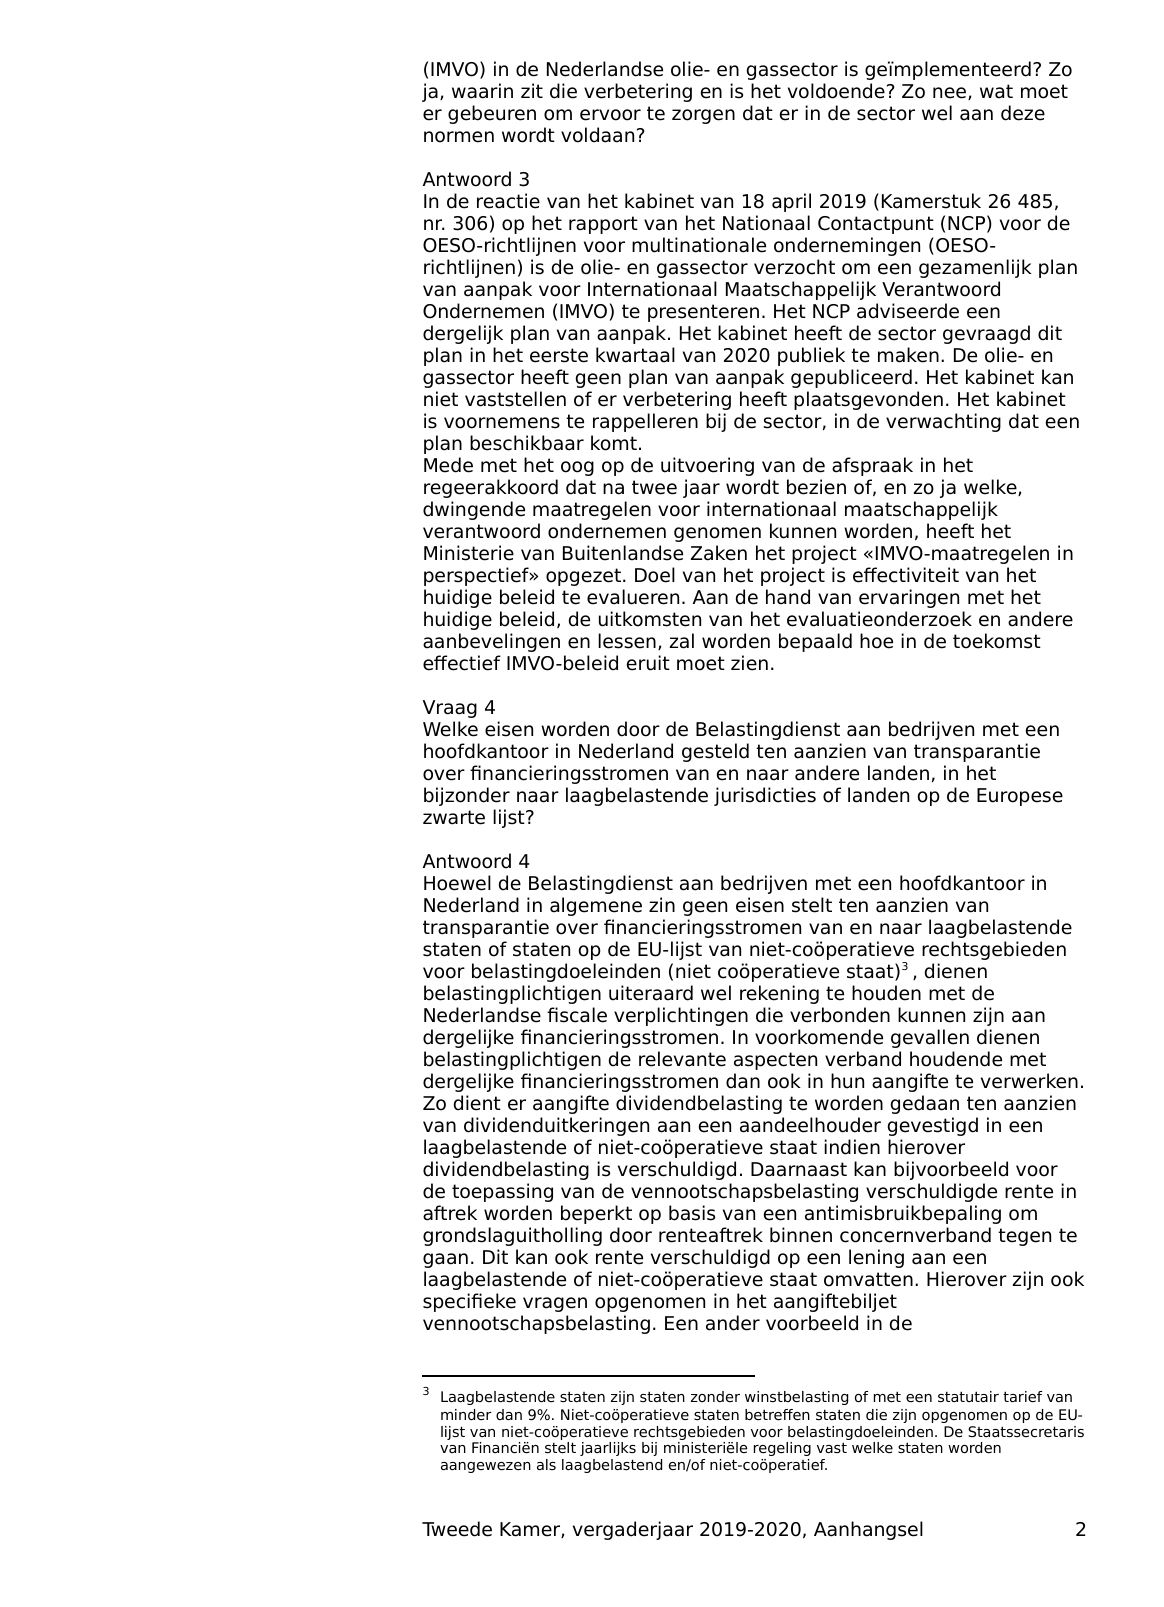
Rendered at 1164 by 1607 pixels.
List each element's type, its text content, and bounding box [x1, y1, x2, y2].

text Vraag 4 [422, 697, 1087, 719]
text Antwoord 4 [422, 851, 1087, 873]
text In de reactie van het kabinet van 18 april 2019 (Kamerstuk 26 485, nr. 306) op het rapport van het Nationaal Contactpunt (NCP) voor de OESO-richtlijnen voor multinationale ondernemingen (OESO-richtlijnen) is de olie- en gassector verzocht om een gezamenlijk plan van aanpak voor Internationaal Maatschappelijk Verantwoord Ondernemen (IMVO) te presenteren. Het NCP adviseerde een dergelijk plan van aanpak. Het kabinet heeft de sector gevraagd dit plan in het eerste kwartaal van 2020 publiek te maken. De olie- en gassector heeft geen plan van aanpak gepubliceerd. Het kabinet kan niet vaststellen of er verbetering heeft plaatsgevonden. Het kabinet is voornemens te rappelleren bij de sector, in de verwachting dat een plan beschikbaar komt. [422, 191, 1087, 455]
text Zo dient er aangifte dividendbelasting te worden gedaan ten aanzien van dividenduitkeringen aan een aandeelhouder gevestigd in een laagbelastende of niet-coöperatieve staat indien hierover dividendbelasting is verschuldigd. Daarnaast kan bijvoorbeeld voor de toepassing van de vennootschapsbelasting verschuldigde rente in aftrek worden beperkt op basis van een antimisbruikbepaling om grondslaguitholling door renteaftrek binnen concernverband tegen te gaan. Dit kan ook rente verschuldigd op een lening aan een laagbelastende of niet-coöperatieve staat omvatten. Hierover zijn ook specifieke vragen opgenomen in het aangiftebiljet vennootschapsbelasting. Een ander voorbeeld in de [422, 1093, 1087, 1334]
text Welke eisen worden door de Belastingdienst aan bedrijven met een hoofdkantoor in Nederland gesteld ten aanzien van transparantie over financieringsstromen van en naar andere landen, in het bijzonder naar laagbelastende jurisdicties of landen op de Europese zwarte lijst? [422, 719, 1087, 829]
text (IMVO) in de Nederlandse olie- en gassector is geïmplementeerd? Zo ja, waarin zit die verbetering en is het voldoende? Zo nee, wat moet er gebeuren om ervoor te zorgen dat er in de sector wel aan deze normen wordt voldaan? [422, 59, 1087, 147]
text Antwoord 3 [422, 169, 1087, 191]
text Laagbelastende staten zijn staten zonder winstbelasting of met een statutair tarief van minder dan 9%. Niet-coöperatieve staten betreffen staten die zijn opgenomen op de EU-lijst van niet-coöperatieve rechtsgebieden voor belastingdoeleinden. De Staatssecretaris van Financiën stelt jaarlijks bij ministeriële regeling vast welke staten worden aangewezen als laagbelastend en/of niet-coöperatief. [422, 1385, 1087, 1474]
text Mede met het oog op de uitvoering van de afspraak in het regeerakkoord dat na twee jaar wordt bezien of, en zo ja welke, dwingende maatregelen voor internationaal maatschappelijk verantwoord ondernemen genomen kunnen worden, heeft het Ministerie van Buitenlandse Zaken het project «IMVO-maatregelen in perspectief» opgezet. Doel van het project is effectiviteit van het huidige beleid te evalueren. Aan de hand van ervaringen met het huidige beleid, de uitkomsten van het evaluatieonderzoek en andere aanbevelingen en lessen, zal worden bepaald hoe in de toekomst effectief IMVO-beleid eruit moet zien. [422, 455, 1087, 675]
text Hoewel de Belastingdienst aan bedrijven met een hoofdkantoor in Nederland in algemene zin geen eisen stelt ten aanzien van transparantie over financieringsstromen van en naar laagbelastende staten of staten op de EU-lijst van niet-coöperatieve rechtsgebieden voor belastingdoeleinden (niet coöperatieve staat), dienen belastingplichtigen uiteraard wel rekening te houden met de Nederlandse fiscale verplichtingen die verbonden kunnen zijn aan dergelijke financieringsstromen. In voorkomende gevallen dienen belastingplichtigen de relevante aspecten verband houdende met dergelijke financieringsstromen dan ook in hun aangifte te verwerken. [422, 873, 1087, 1093]
